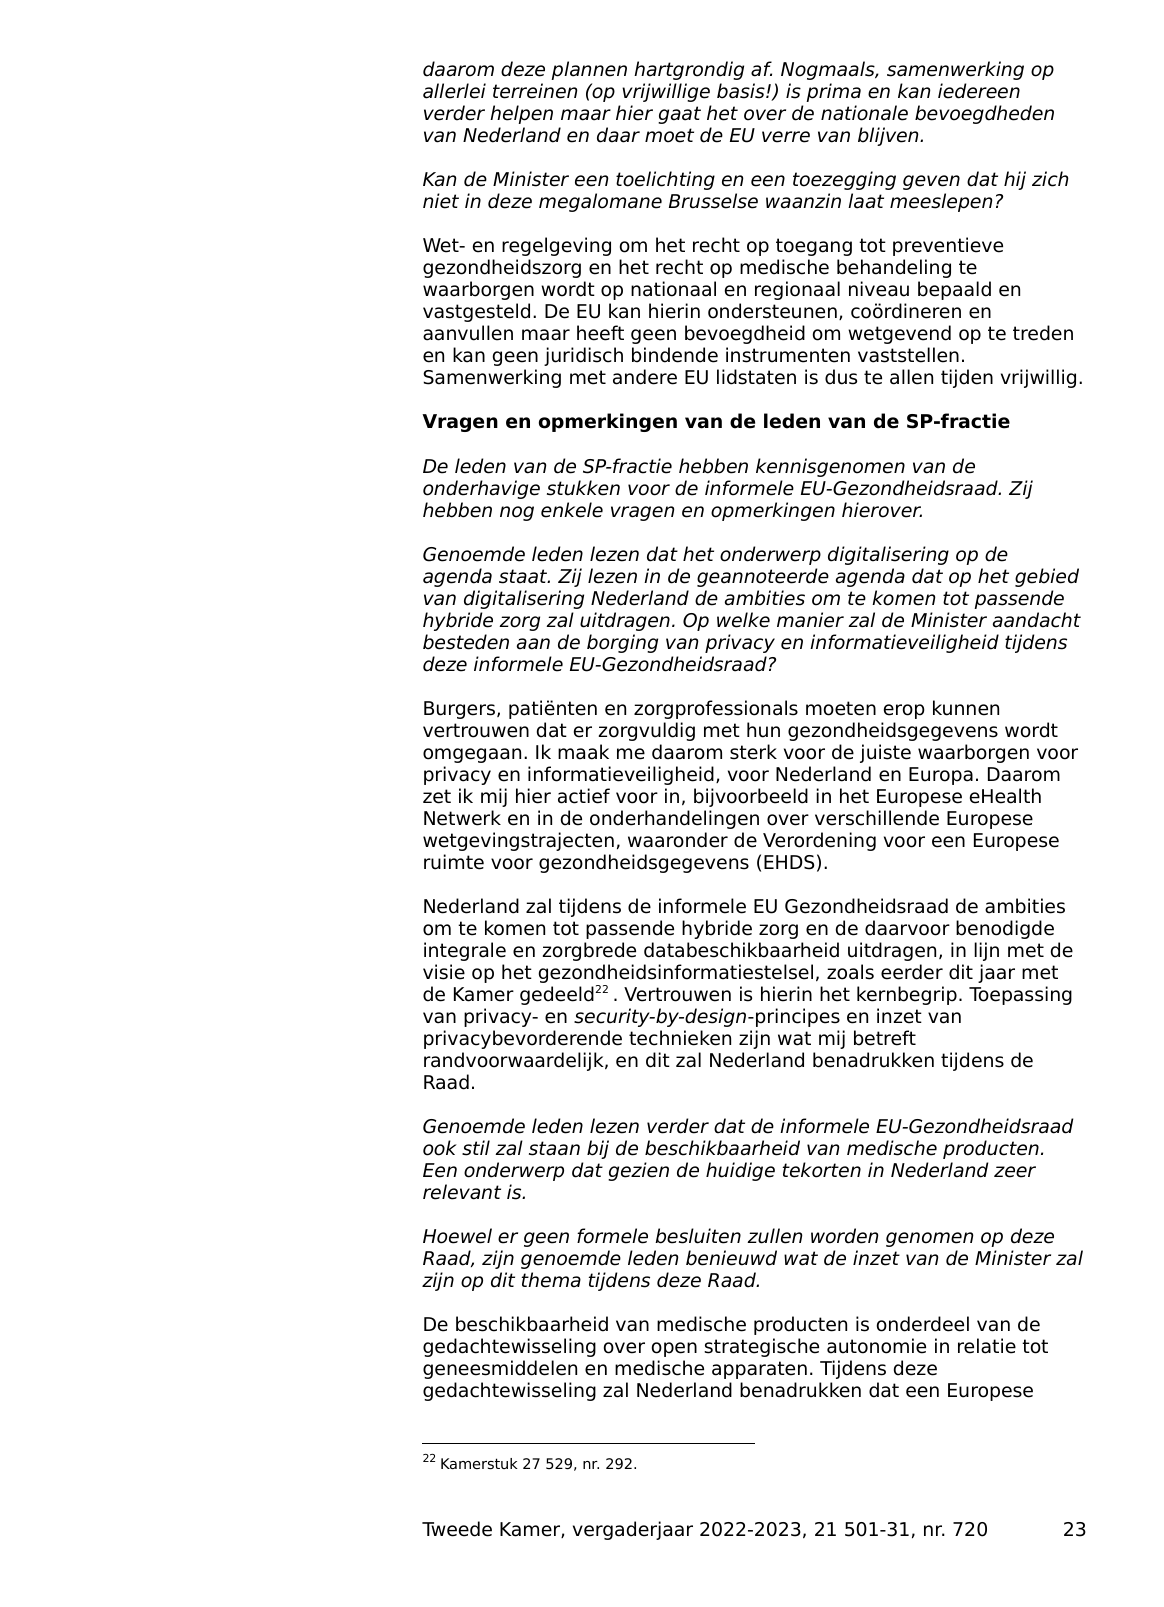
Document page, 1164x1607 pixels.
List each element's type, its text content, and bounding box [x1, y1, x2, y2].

text Genoemde leden lezen dat het onderwerp digitalisering op de agenda staat. Zij lezen in de geannoteerde agenda dat op het gebied van digitalisering Nederland de ambities om te komen tot passende hybride zorg zal uitdragen. Op welke manier zal de Minister aandacht besteden aan de borging van privacy en informatieveiligheid tijdens deze informele EU-Gezondheidsraad? [422, 544, 1087, 676]
text De beschikbaarheid van medische producten is onderdeel van de gedachtewisseling over open strategische autonomie in relatie tot geneesmiddelen en medische apparaten. Tijdens deze gedachtewisseling zal Nederland benadrukken dat een Europese [422, 1314, 1087, 1402]
subtitle Vragen en opmerkingen van de leden van de SP-fractie [422, 411, 1087, 433]
text Kamerstuk 27 529, nr. 292. [422, 1452, 1087, 1474]
text Kan de Minister een toelichting en een toezegging geven dat hij zich niet in deze megalomane Brusselse waanzin laat meeslepen? [422, 169, 1087, 213]
text Wet- en regelgeving om het recht op toegang tot preventieve gezondheidszorg en het recht op medische behandeling te waarborgen wordt op nationaal en regionaal niveau bepaald en vastgesteld. De EU kan hierin ondersteunen, coördineren en aanvullen maar heeft geen bevoegdheid om wetgevend op te treden en kan geen juridisch bindende instrumenten vaststellen. Samenwerking met andere EU lidstaten is dus te allen tijden vrijwillig. [422, 235, 1087, 389]
text daarom deze plannen hartgrondig af. Nogmaals, samenwerking op allerlei terreinen (op vrijwillige basis!) is prima en kan iedereen verder helpen maar hier gaat het over de nationale bevoegdheden van Nederland en daar moet de EU verre van blijven. [422, 59, 1087, 147]
text Hoewel er geen formele besluiten zullen worden genomen op deze Raad, zijn genoemde leden benieuwd wat de inzet van de Minister zal zijn op dit thema tijdens deze Raad. [422, 1226, 1087, 1292]
text Nederland zal tijdens de informele EU Gezondheidsraad de ambities om te komen tot passende hybride zorg en de daarvoor benodigde integrale en zorgbrede databeschikbaarheid uitdragen, in lijn met de visie op het gezondheidsinformatiestelsel, zoals eerder dit jaar met de Kamer gedeeld. Vertrouwen is hierin het kernbegrip. Toepassing van privacy- en security-by-design-principes en inzet van privacybevorderende technieken zijn wat mij betreft randvoorwaardelijk, en dit zal Nederland benadrukken tijdens de Raad. [422, 896, 1087, 1093]
text Genoemde leden lezen verder dat de informele EU-Gezondheidsraad ook stil zal staan bij de beschikbaarheid van medische producten. Een onderwerp dat gezien de huidige tekorten in Nederland zeer relevant is. [422, 1116, 1087, 1204]
text Burgers, patiënten en zorgprofessionals moeten erop kunnen vertrouwen dat er zorgvuldig met hun gezondheidsgegevens wordt omgegaan. Ik maak me daarom sterk voor de juiste waarborgen voor privacy en informatieveiligheid, voor Nederland en Europa. Daarom zet ik mij hier actief voor in, bijvoorbeeld in het Europese eHealth Netwerk en in de onderhandelingen over verschillende Europese wetgevingstrajecten, waaronder de Verordening voor een Europese ruimte voor gezondheidsgegevens (EHDS). [422, 698, 1087, 873]
text De leden van de SP-fractie hebben kennisgenomen van de onderhavige stukken voor de informele EU-Gezondheidsraad. Zij hebben nog enkele vragen en opmerkingen hierover. [422, 456, 1087, 521]
